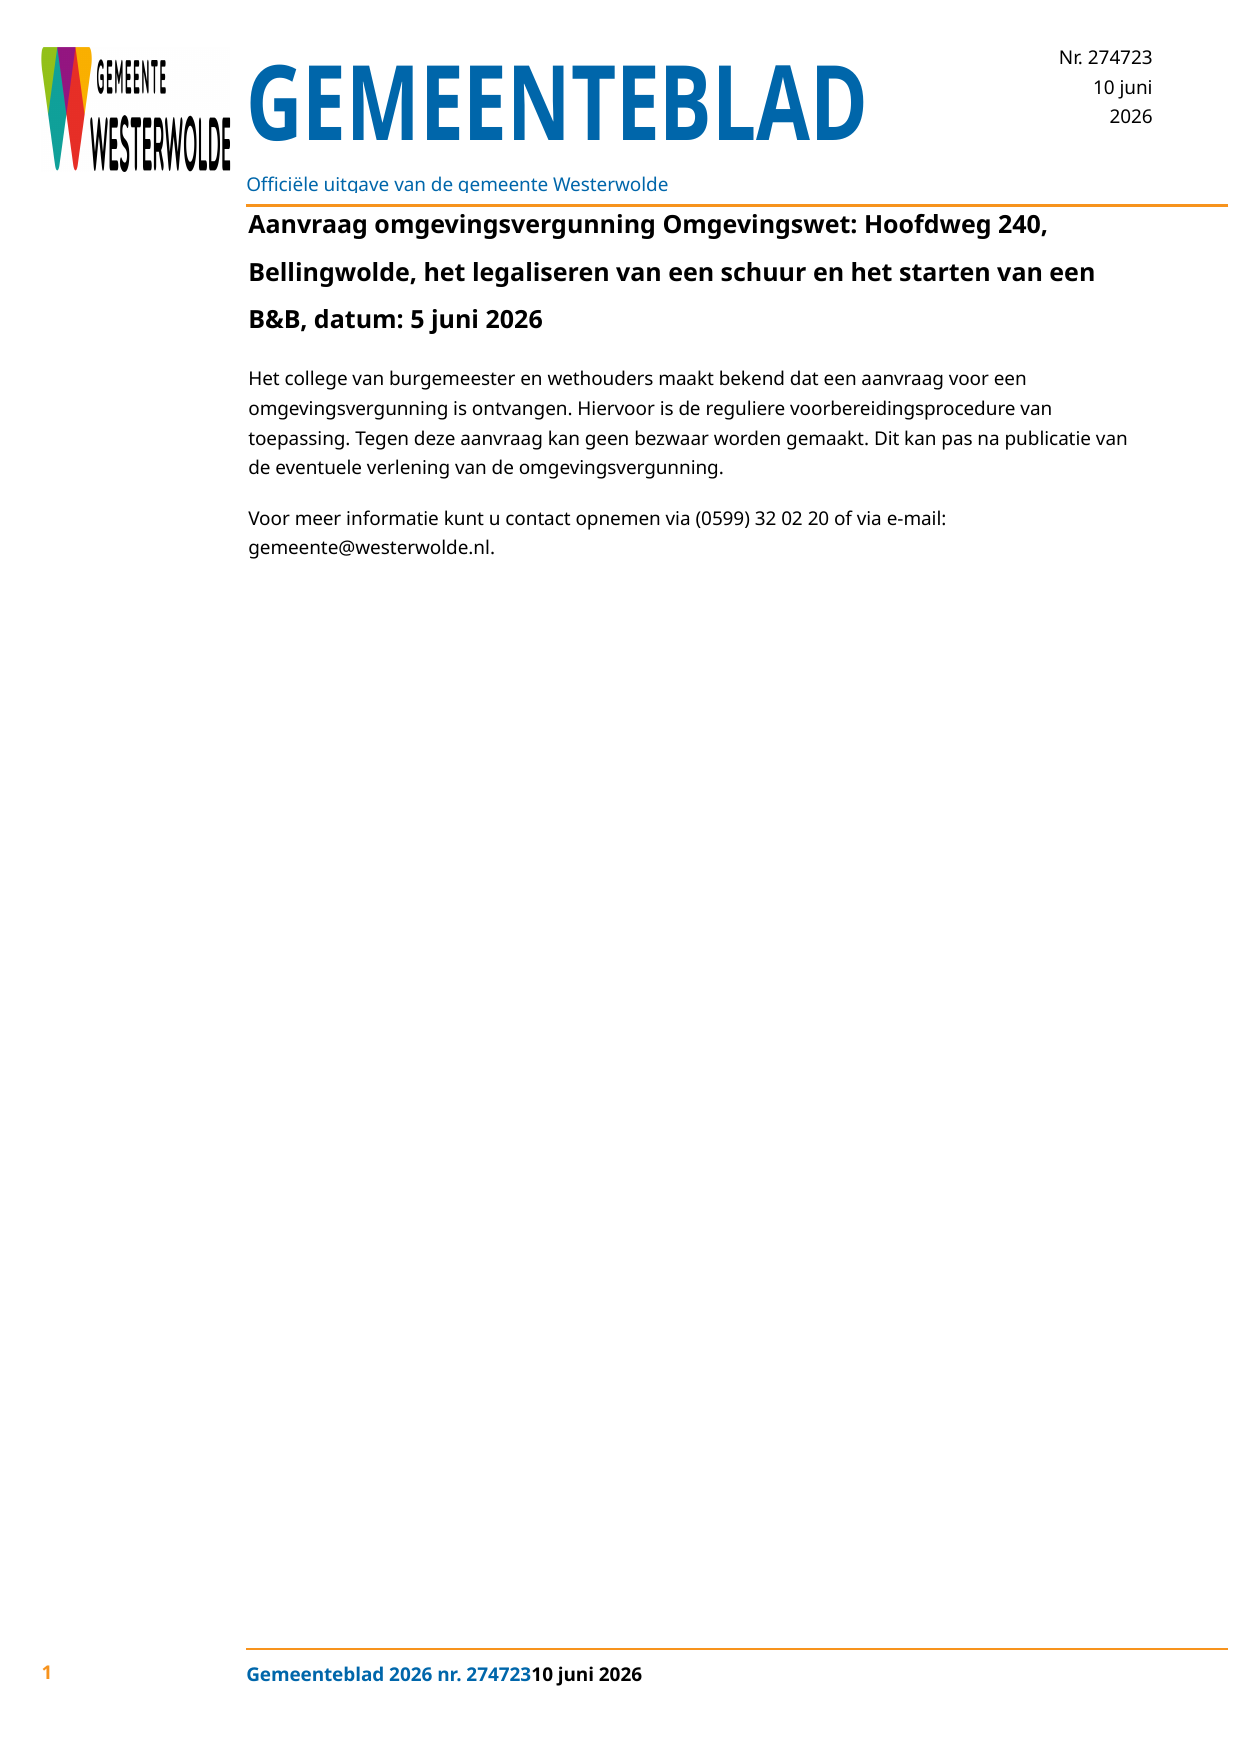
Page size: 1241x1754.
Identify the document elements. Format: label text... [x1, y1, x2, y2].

text Voor meer informatie kunt u contact opnemen via (0599) 32 02 20 of via e-mail: gemeente@westerwolde.nl. [248, 505, 1152, 560]
text Het college van burgemeester en wethouders maakt bekend dat een aanvraag voor een omgevingsvergunning is ontvangen. Hiervoor is de reguliere voorbereidingsprocedure van toepassing. Tegen deze aanvraag kan geen bezwaar worden gemaakt. Dit kan pas na publicatie van de eventuele verlening van de omgevingsvergunning. [248, 366, 1152, 480]
text Aanvraag omgevingsvergunning Omgevingswet: Hoofdweg 240, Bellingwolde, het legaliseren van een schuur en het starten van een B&B, datum: 5 juni 2026 [248, 207, 1152, 336]
picture [41, 47, 231, 172]
